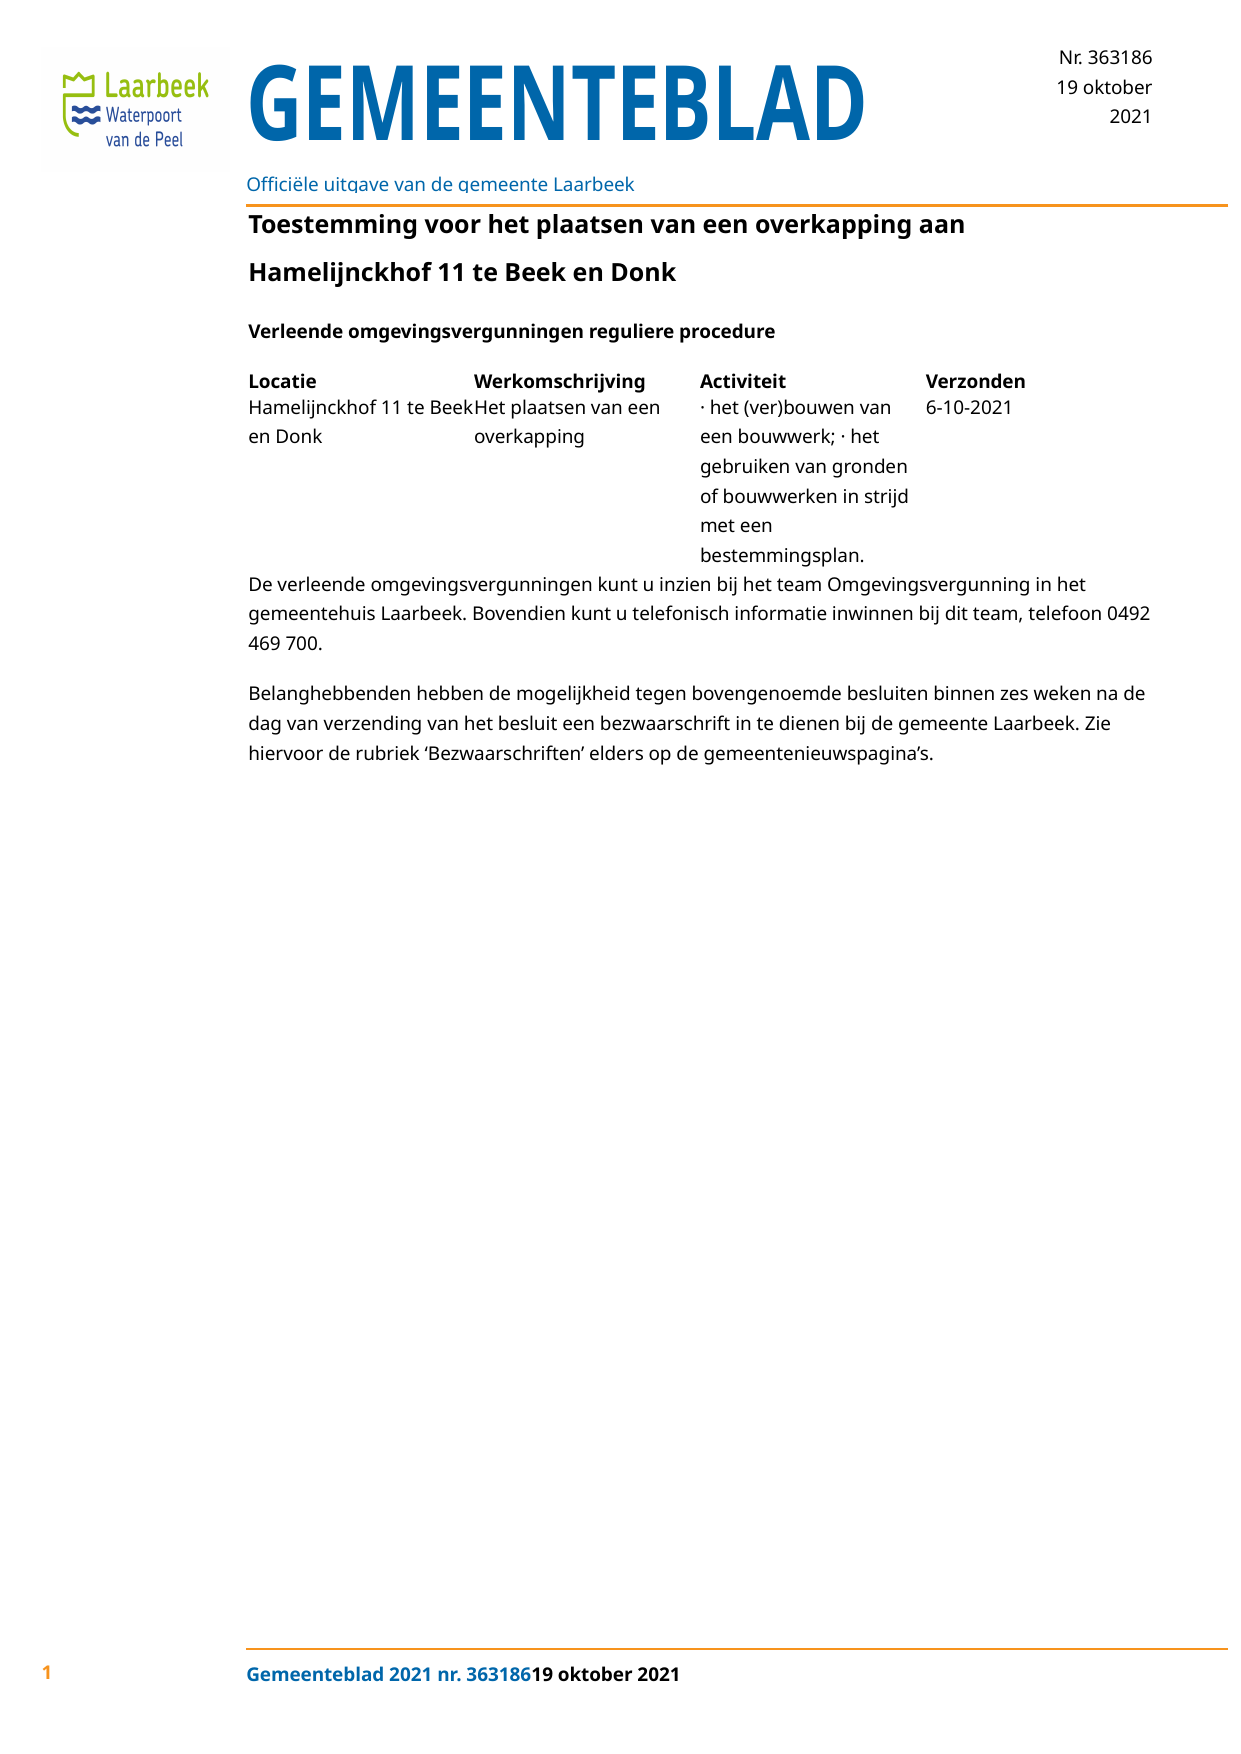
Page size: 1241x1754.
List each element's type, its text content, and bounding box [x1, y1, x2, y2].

table_cell 6-10-2021 [926, 394, 1152, 568]
table_header Activiteit [700, 369, 926, 394]
table_cell · het (ver)bouwen van een bouwwerk; · het gebruiken van gronden of bouwwerken in strijd met een bestemmingsplan. [700, 394, 926, 568]
table_cell Hamelijnckhof 11 te Beek en Donk [248, 394, 474, 568]
table_header Locatie [248, 369, 474, 394]
picture [41, 47, 231, 172]
text Toestemming voor het plaatsen van een overkapping aan Hamelijnckhof 11 te Beek en Donk [248, 207, 1152, 288]
table_cell Het plaatsen van een overkapping [474, 394, 700, 568]
text Verleende omgevingsvergunningen reguliere procedure [248, 318, 1152, 344]
text Belanghebbenden hebben de mogelijkheid tegen bovengenoemde besluiten binnen zes weken na de dag van verzending van het besluit een bezwaarschrift in te dienen bij de gemeente Laarbeek. Zie hiervoor de rubriek ‘Bezwaarschriften’ elders op de gemeentenieuwspagina’s. [248, 681, 1152, 766]
table_header Verzonden [926, 369, 1152, 394]
table_header Werkomschrijving [474, 369, 700, 394]
text De verleende omgevingsvergunningen kunt u inzien bij het team Omgevingsvergunning in het gemeentehuis Laarbeek. Bovendien kunt u telefonisch informatie inwinnen bij dit team, telefoon 0492 469 700. [248, 571, 1152, 656]
